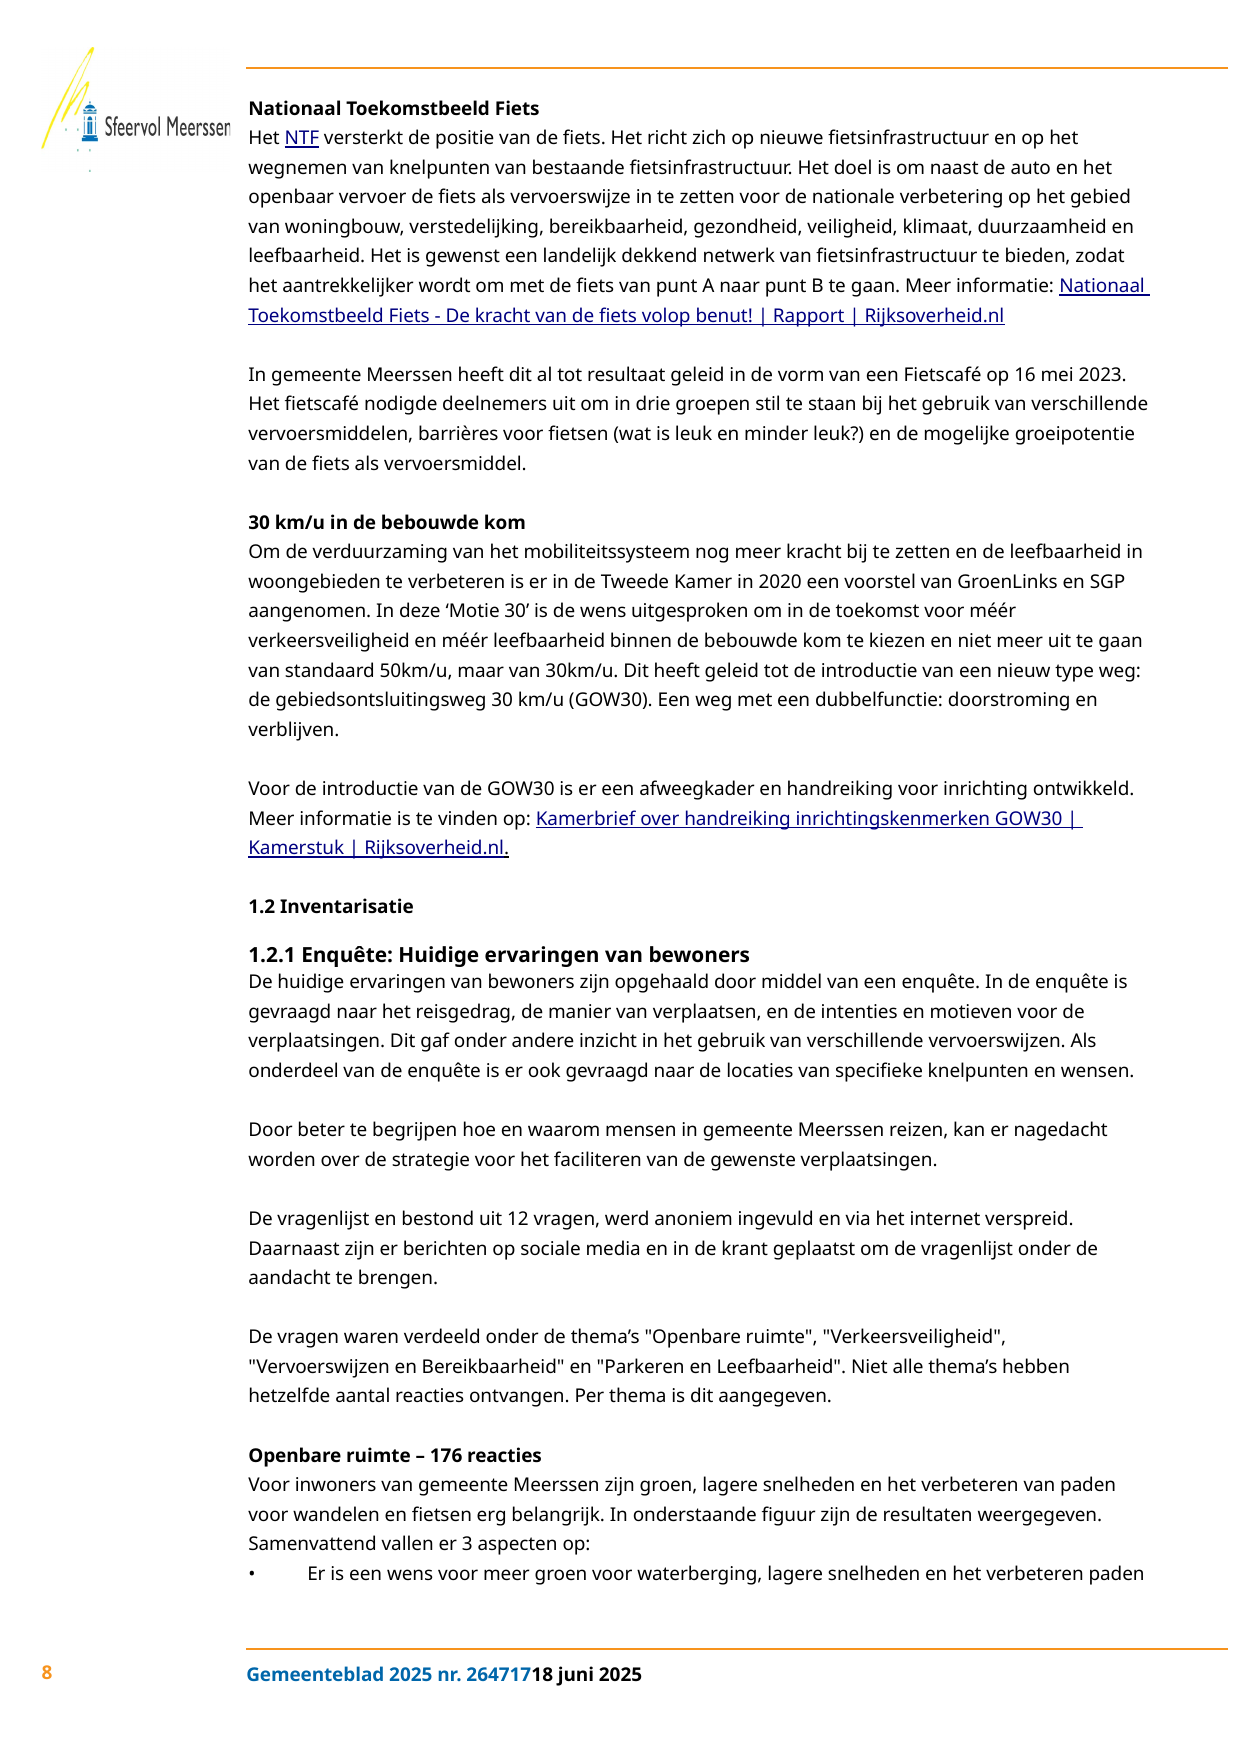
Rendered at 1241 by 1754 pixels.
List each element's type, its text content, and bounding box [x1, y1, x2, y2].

text Door beter te begrijpen hoe en waarom mensen in gemeente Meerssen reizen, kan er nagedacht worden over de strategie voor het faciliteren van de gewenste verplaatsingen. [248, 1116, 1152, 1172]
text 1.2.1 Enquête: Huidige ervaringen van bewoners [248, 940, 1152, 968]
text De huidige ervaringen van bewoners zijn opgehaald door middel van een enquête. In de enquête is gevraagd naar het reisgedrag, de manier van verplaatsen, en de intenties en motieven voor de verplaatsingen. Dit gaf onder andere inzicht in het gebruik van verschillende vervoerswijzen. Als onderdeel van de enquête is er ook gevraagd naar de locaties van specifieke knelpunten en wensen. [248, 968, 1152, 1083]
text Om de verduurzaming van het mobiliteitssysteem nog meer kracht bij te zetten en de leefbaarheid in woongebieden te verbeteren is er in de Tweede Kamer in 2020 een voorstel van GroenLinks en SGP aangenomen. In deze ‘Motie 30’ is de wens uitgesproken om in de toekomst voor méér verkeersveiligheid en méér leefbaarheid binnen de bebouwde kom te kiezen en niet meer uit te gaan van standaard 50km/u, maar van 30km/u. Dit heeft geleid tot de introductie van een nieuw type weg: de gebiedsontsluitingsweg 30 km/u (GOW30). Een weg met een dubbelfunctie: doorstroming en verblijven. [248, 538, 1152, 742]
text De vragenlijst en bestond uit 12 vragen, werd anoniem ingevuld en via het internet verspreid. Daarnaast zijn er berichten op sociale media en in de krant geplaatst om de vragenlijst onder de aandacht te brengen. [248, 1205, 1152, 1290]
text In gemeente Meerssen heeft dit al tot resultaat geleid in de vorm van een Fietscafé op 16 mei 2023. Het fietscafé nodigde deelnemers uit om in drie groepen stil te staan bij het gebruik van verschillende vervoersmiddelen, barrières voor fietsen (wat is leuk en minder leuk?) en de mogelijke groeipotentie van de fiets als vervoersmiddel. [248, 361, 1152, 476]
text Het NTF versterkt de positie van de fiets. Het richt zich op nieuwe fietsinfrastructuur en op het wegnemen van knelpunten van bestaande fietsinfrastructuur. Het doel is om naast de auto en het openbaar vervoer de fiets als vervoerswijze in te zetten voor de nationale verbetering op het gebied van woningbouw, verstedelijking, bereikbaarheid, gezondheid, veiligheid, klimaat, duurzaamheid en leefbaarheid. Het is gewenst een landelijk dekkend netwerk van fietsinfrastructuur te bieden, zodat het aantrekkelijker wordt om met de fiets van punt A naar punt B te gaan. Meer informatie: Nationaal Toekomstbeeld Fiets - De kracht van de fiets volop benut! | Rapport | Rijksoverheid.nl [248, 124, 1152, 328]
text Voor de introductie van de GOW30 is er een afweegkader en handreiking voor inrichting ontwikkeld. Meer informatie is te vinden op: Kamerbrief over handreiking inrichtingskenmerken GOW30 | Kamerstuk | Rijksoverheid.nl. [248, 775, 1152, 860]
text Nationaal Toekomstbeeld Fiets [248, 95, 1152, 121]
text Openbare ruimte – 176 reacties [248, 1442, 1152, 1468]
list Er is een wens voor meer groen voor waterberging, lagere snelheden en het verbeteren paden [248, 1560, 1152, 1586]
text Voor inwoners van gemeente Meerssen zijn groen, lagere snelheden en het verbeteren van paden voor wandelen en fietsen erg belangrijk. In onderstaande figuur zijn de resultaten weergegeven. Samenvattend vallen er 3 aspecten op: [248, 1471, 1152, 1556]
text 30 km/u in de bebouwde kom [248, 509, 1152, 535]
text De vragen waren verdeeld onder de thema’s "Openbare ruimte", "Verkeersveiligheid", "Vervoerswijzen en Bereikbaarheid" en "Parkeren en Leefbaarheid". Niet alle thema’s hebben hetzelfde aantal reacties ontvangen. Per thema is dit aangegeven. [248, 1323, 1152, 1408]
text 1.2 Inventarisatie [248, 893, 1152, 919]
picture [41, 47, 231, 172]
